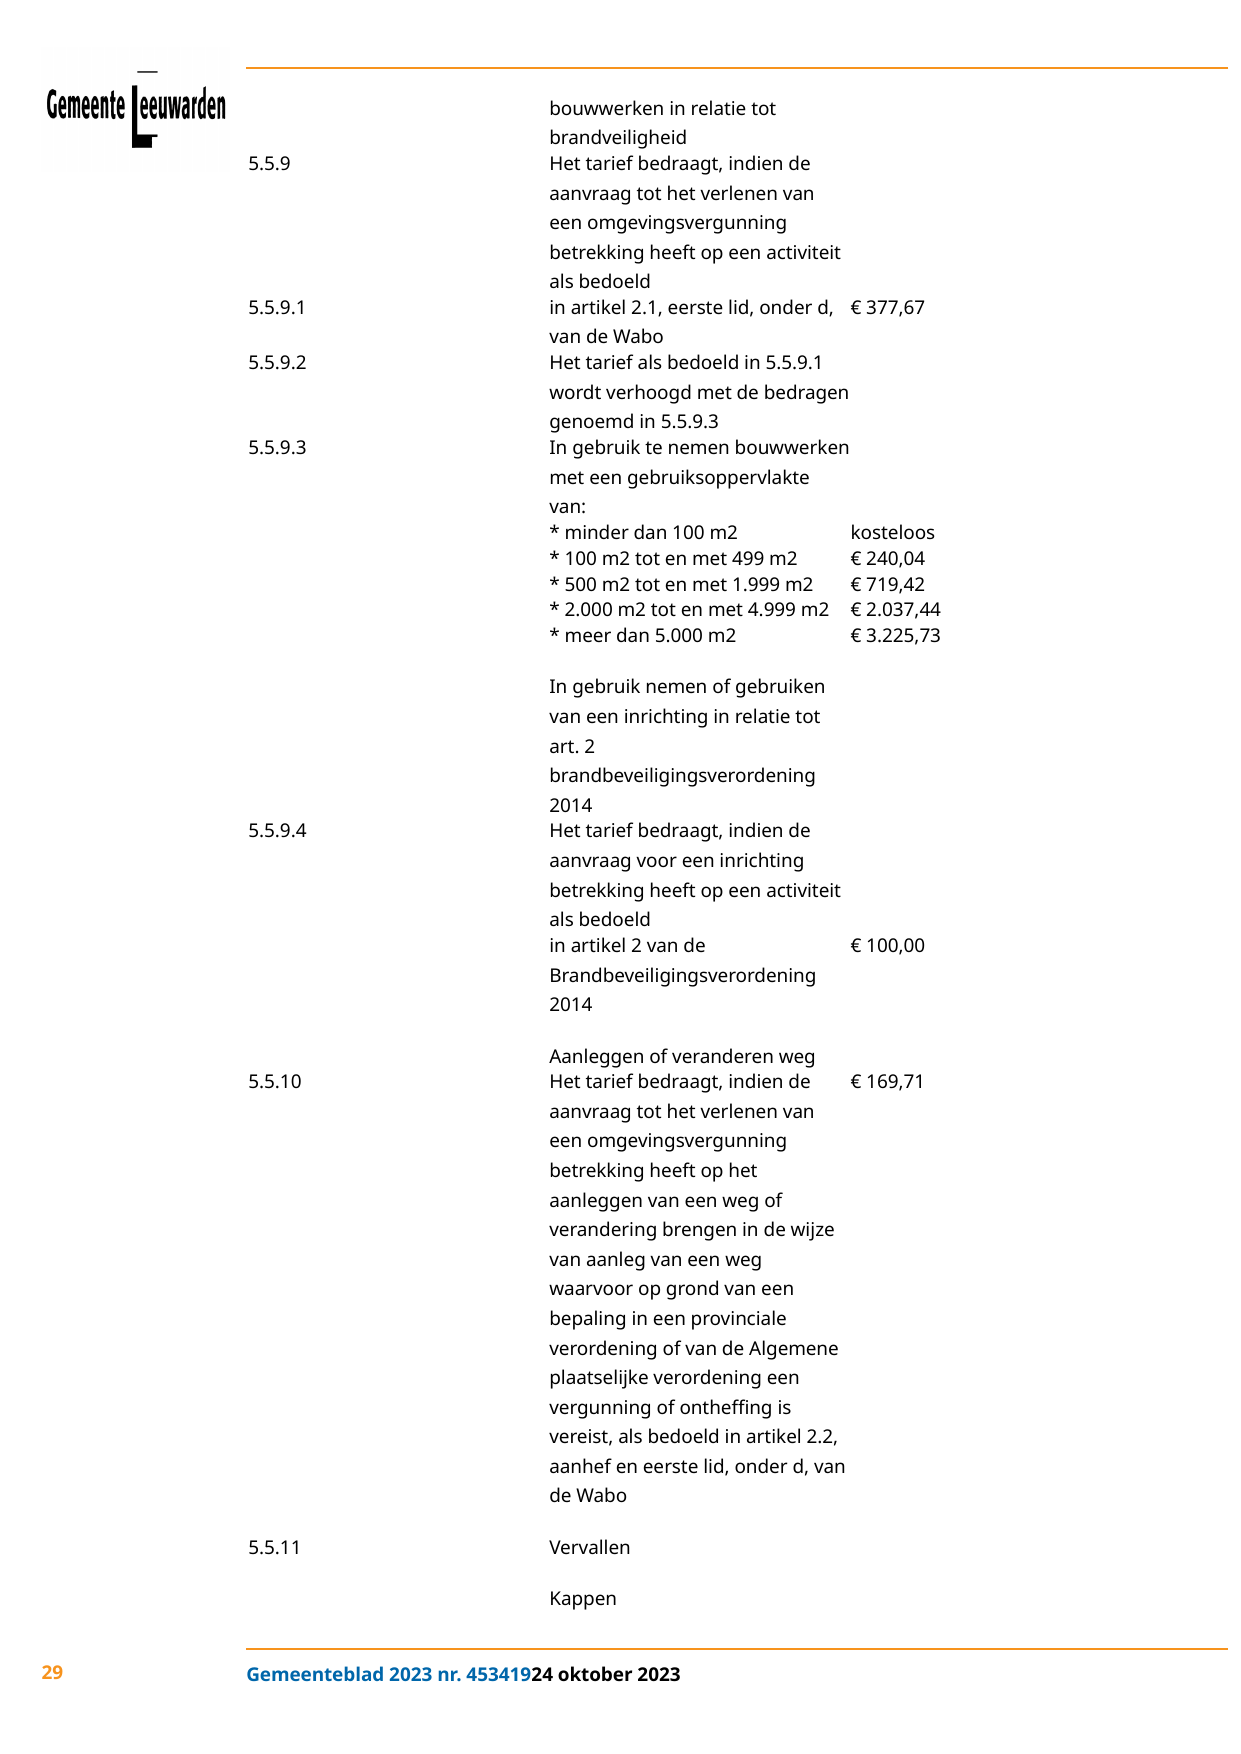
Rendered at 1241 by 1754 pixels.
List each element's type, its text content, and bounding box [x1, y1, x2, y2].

table_cell [248, 1017, 549, 1043]
table_cell [248, 596, 549, 622]
table_cell Het tarief bedraagt, indien de aanvraag voor een inrichting betrekking heeft op een activiteit als bedoeld [549, 818, 850, 932]
table_cell in artikel 2.1, eerste lid, onder d, van de Wabo [549, 294, 850, 349]
table_cell 5.5.9.4 [248, 818, 549, 932]
table_cell 5.5.10 [248, 1069, 549, 1508]
table_cell [850, 674, 1152, 818]
table_cell € 719,42 [850, 571, 1152, 596]
table_cell € 100,00 [850, 932, 1152, 1017]
table_cell 5.5.9.1 [248, 294, 549, 349]
table_cell [248, 545, 549, 571]
table_cell 5.5.9.3 [248, 434, 549, 519]
table_cell [248, 95, 549, 150]
table_cell [850, 350, 1152, 434]
table_cell [850, 1534, 1152, 1560]
table_cell Vervallen [549, 1534, 850, 1560]
table_cell kosteloos [850, 519, 1152, 545]
table_cell Het tarief bedraagt, indien de aanvraag tot het verlenen van een omgevingsvergunning betrekking heeft op het aanleggen van een weg of verandering brengen in de wijze van aanleg van een weg waarvoor op grond van een bepaling in een provinciale verordening of van de Algemene plaatselijke verordening een vergunning of ontheffing is vereist, als bedoeld in artikel 2.2, aanhef en eerste lid, onder d, van de Wabo [549, 1069, 850, 1508]
table_cell [248, 1586, 549, 1611]
table_cell Kappen [549, 1586, 850, 1611]
table_cell [850, 1043, 1152, 1068]
table_cell [549, 1560, 850, 1586]
table_cell * 2.000 m2 tot en met 4.999 m2 [549, 596, 850, 622]
table_cell [549, 1509, 850, 1534]
table_cell [248, 1560, 549, 1586]
table_cell Aanleggen of veranderen weg [549, 1043, 850, 1068]
table_cell in artikel 2 van de Brandbeveiligingsverordening 2014 [549, 932, 850, 1017]
table_cell € 2.037,44 [850, 596, 1152, 622]
table_cell [248, 648, 549, 674]
table_cell € 377,67 [850, 294, 1152, 349]
table_cell [248, 571, 549, 596]
table_cell In gebruik nemen of gebruiken van een inrichting in relatie tot art. 2 brandbeveiligingsverordening 2014 [549, 674, 850, 818]
table_cell [850, 1509, 1152, 1534]
table_cell * minder dan 100 m2 [549, 519, 850, 545]
table_cell [850, 1017, 1152, 1043]
table_cell € 240,04 [850, 545, 1152, 571]
table_cell [248, 674, 549, 818]
table_cell [850, 648, 1152, 674]
table_cell bouwwerken in relatie tot brandveiligheid [549, 95, 850, 150]
table_cell 5.5.9 [248, 150, 549, 294]
table_cell 5.5.9.2 [248, 350, 549, 434]
table_cell [248, 1043, 549, 1068]
table_cell € 3.225,73 [850, 622, 1152, 648]
table_cell [549, 648, 850, 674]
picture [41, 47, 231, 172]
table_cell * 500 m2 tot en met 1.999 m2 [549, 571, 850, 596]
table_cell [850, 150, 1152, 294]
table_cell [248, 519, 549, 545]
table_cell [850, 818, 1152, 932]
table_cell [248, 1509, 549, 1534]
table_cell [248, 622, 549, 648]
table_cell [850, 1586, 1152, 1611]
table_cell [850, 95, 1152, 150]
table_cell Het tarief bedraagt, indien de aanvraag tot het verlenen van een omgevingsvergunning betrekking heeft op een activiteit als bedoeld [549, 150, 850, 294]
table_cell * meer dan 5.000 m2 [549, 622, 850, 648]
table_cell Het tarief als bedoeld in 5.5.9.1 wordt verhoogd met de bedragen genoemd in 5.5.9.3 [549, 350, 850, 434]
table_cell * 100 m2 tot en met 499 m2 [549, 545, 850, 571]
table_cell 5.5.11 [248, 1534, 549, 1560]
table_cell € 169,71 [850, 1069, 1152, 1508]
table_cell [850, 1560, 1152, 1586]
table_cell [248, 932, 549, 1017]
table_cell [549, 1017, 850, 1043]
table_cell [850, 434, 1152, 519]
table_cell In gebruik te nemen bouwwerken met een gebruiksoppervlakte van: [549, 434, 850, 519]
